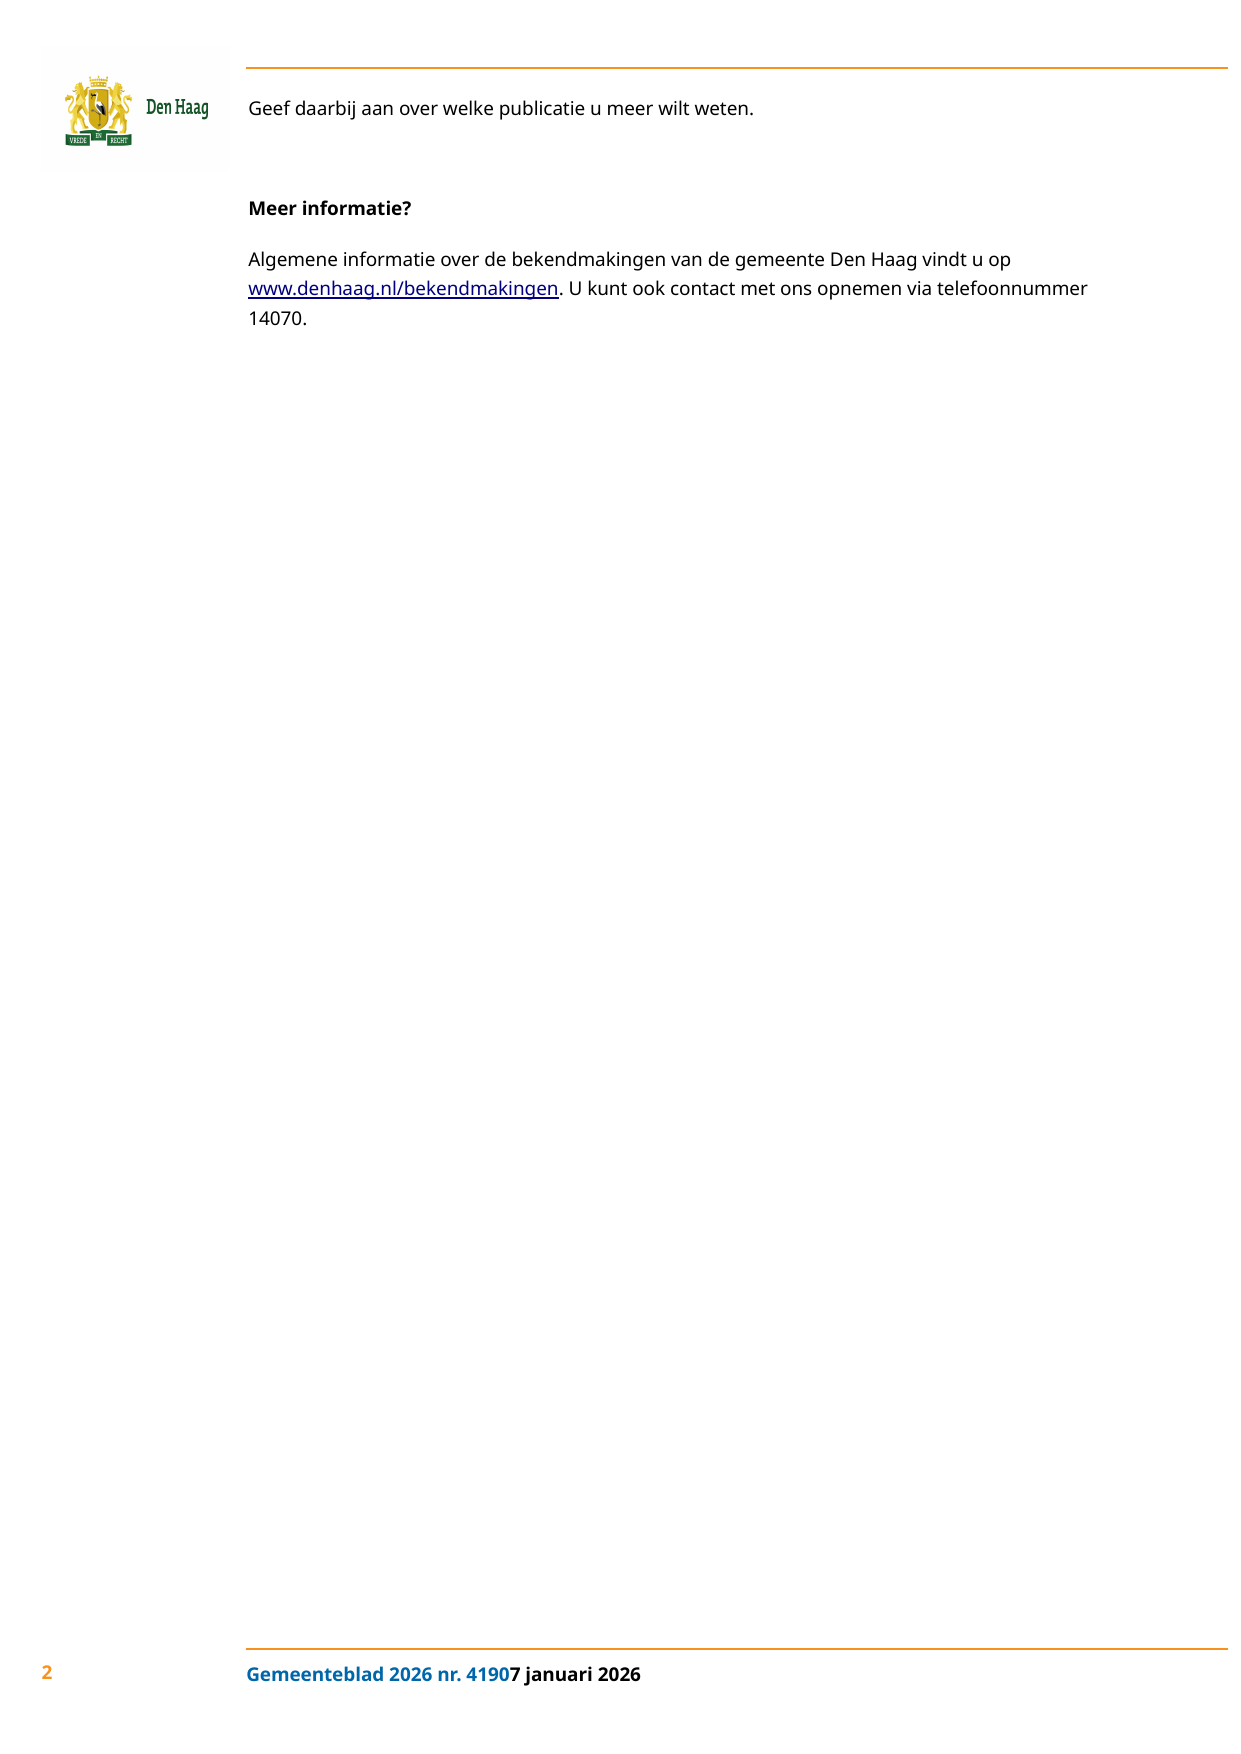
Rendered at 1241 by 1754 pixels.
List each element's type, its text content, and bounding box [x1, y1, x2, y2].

picture [41, 47, 231, 172]
text Meer informatie? [248, 196, 1152, 221]
text Geef daarbij aan over welke publicatie u meer wilt weten. [248, 95, 1152, 121]
text Algemene informatie over de bekendmakingen van de gemeente Den Haag vindt u op www.denhaag.nl/bekendmakingen. U kunt ook contact met ons opnemen via telefoonnummer 14070. [248, 246, 1152, 331]
